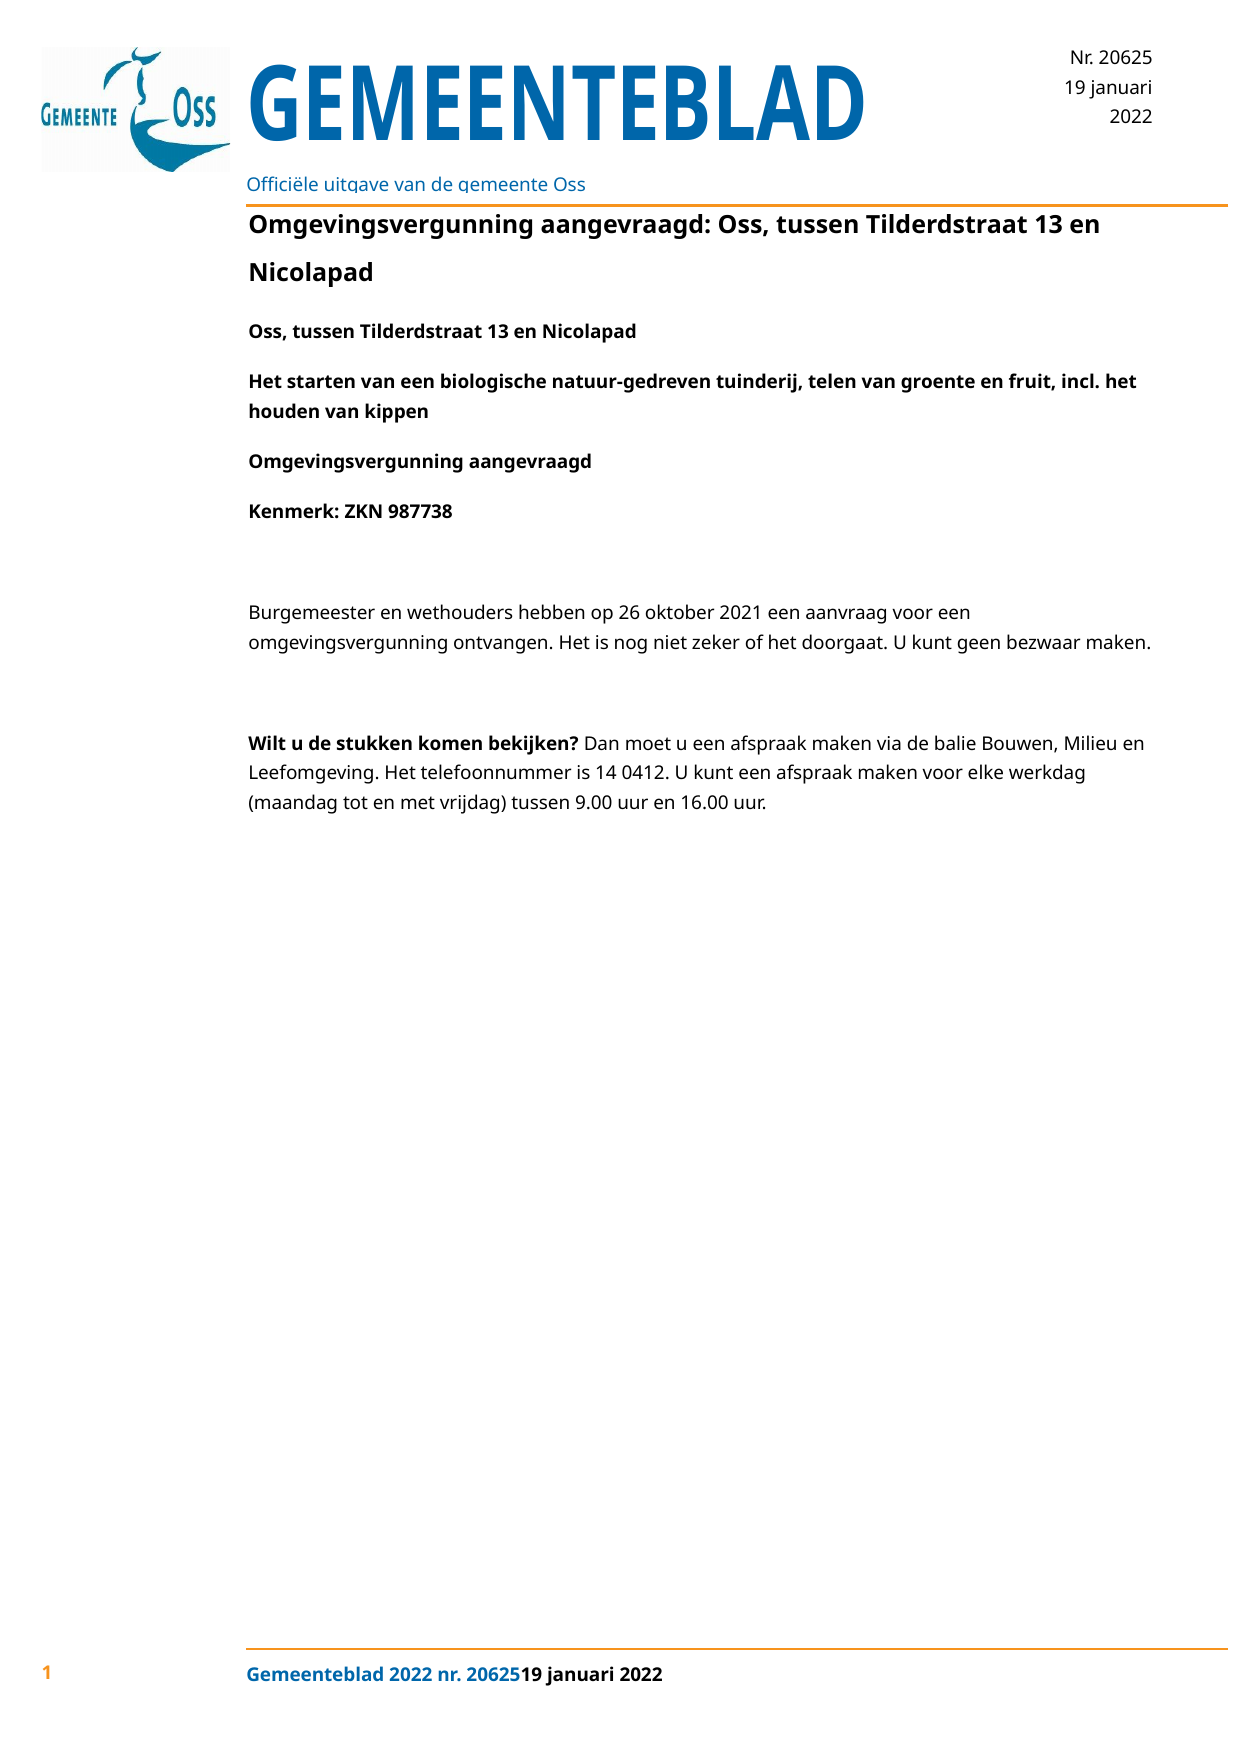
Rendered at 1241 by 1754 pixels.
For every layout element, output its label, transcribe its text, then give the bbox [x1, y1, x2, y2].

text Omgevingsvergunning aangevraagd [248, 448, 1152, 474]
text Burgemeester en wethouders hebben op 26 oktober 2021 een aanvraag voor een omgevingsvergunning ontvangen. Het is nog niet zeker of het doorgaat. U kunt geen bezwaar maken. [248, 599, 1152, 655]
text Omgevingsvergunning aangevraagd: Oss, tussen Tilderdstraat 13 en Nicolapad [248, 207, 1152, 288]
text Het starten van een biologische natuur-gedreven tuinderij, telen van groente en fruit, incl. het houden van kippen [248, 368, 1152, 424]
text Kenmerk: ZKN 987738 [248, 499, 1152, 524]
text Wilt u de stukken komen bekijken? Dan moet u een afspraak maken via de balie Bouwen, Milieu en Leefomgeving. Het telefoonnummer is 14 0412. U kunt een afspraak maken voor elke werkdag (maandag tot en met vrijdag) tussen 9.00 uur en 16.00 uur. [248, 730, 1152, 815]
text Oss, tussen Tilderdstraat 13 en Nicolapad [248, 318, 1152, 344]
picture [41, 47, 231, 172]
